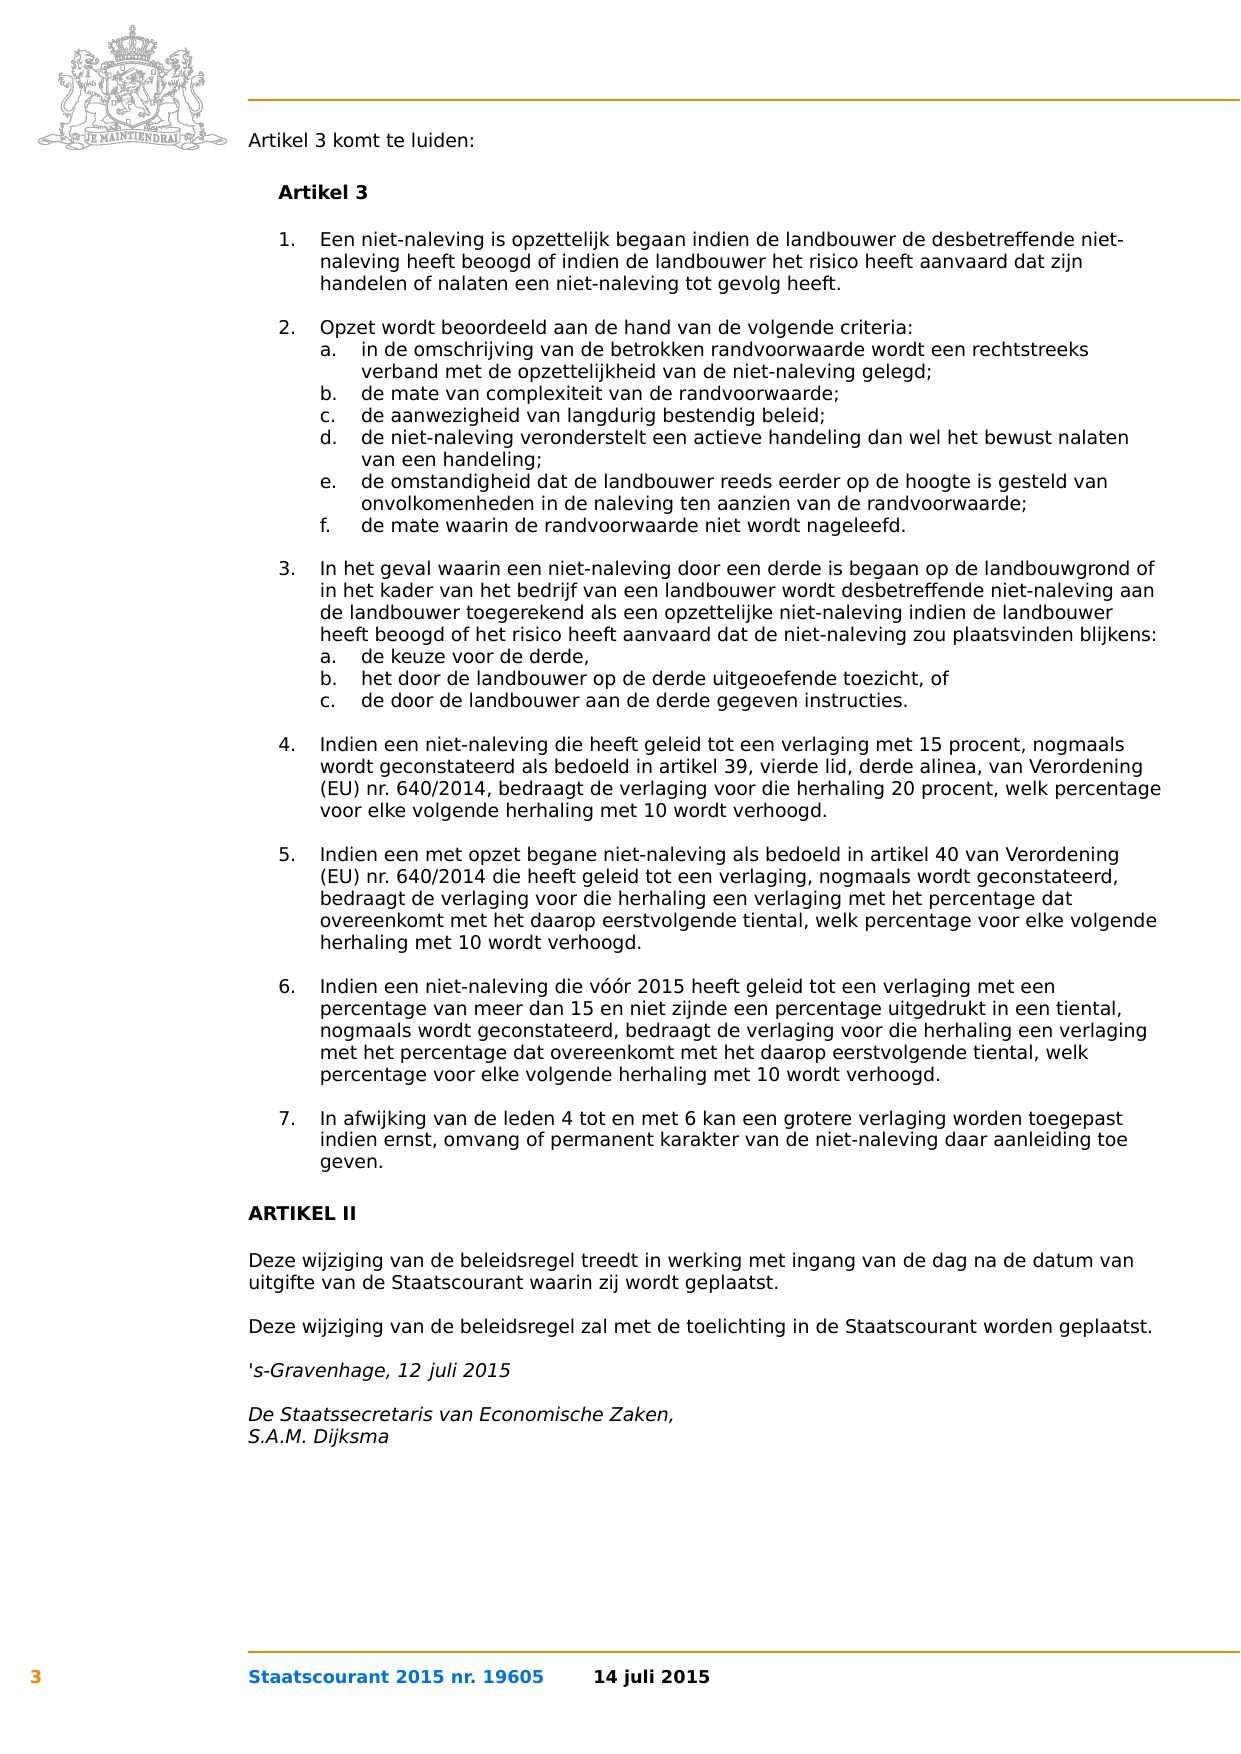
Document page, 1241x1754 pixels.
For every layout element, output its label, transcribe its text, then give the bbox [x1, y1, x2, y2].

text f. de mate waarin de randvoorwaarde niet wordt nageleefd. [319, 514, 1163, 536]
text 1. Een niet-naleving is opzettelijk begaan indien de landbouwer de desbetreffende niet-naleving heeft beoogd of indien de landbouwer het risico heeft aanvaard dat zijn handelen of nalaten een niet-naleving tot gevolg heeft. [278, 229, 1163, 295]
subtitle Artikel 3 [278, 182, 1163, 204]
text c. de door de landbouwer aan de derde gegeven instructies. [319, 690, 1163, 712]
text e. de omstandigheid dat de landbouwer reeds eerder op de hoogte is gesteld van onvolkomenheden in de naleving ten aanzien van de randvoorwaarde; [319, 471, 1163, 514]
subtitle ARTIKEL II [248, 1203, 1163, 1225]
text a. de keuze voor de derde, [319, 646, 1163, 668]
text b. de mate van complexiteit van de randvoorwaarde; [319, 383, 1163, 404]
text 3. In het geval waarin een niet-naleving door een derde is begaan op de landbouwgrond of in het kader van het bedrijf van een landbouwer wordt desbetreffende niet-naleving aan de landbouwer toegerekend als een opzettelijke niet-naleving indien de landbouwer heeft beoogd of het risico heeft aanvaard dat de niet-naleving zou plaatsvinden blijkens: [278, 558, 1163, 646]
text b. het door de landbouwer op de derde uitgeoefende toezicht, of [319, 668, 1163, 690]
text Deze wijziging van de beleidsregel treedt in werking met ingang van de dag na de datum van uitgifte van de Staatscourant waarin zij wordt geplaatst. [248, 1250, 1163, 1294]
text 4. Indien een niet-naleving die heeft geleid tot een verlaging met 15 procent, nogmaals wordt geconstateerd als bedoeld in artikel 39, vierde lid, derde alinea, van Verordening (EU) nr. 640/2014, bedraagt de verlaging voor die herhaling 20 procent, welk percentage voor elke volgende herhaling met 10 wordt verhoogd. [278, 734, 1163, 822]
text Artikel 3 komt te luiden: [248, 130, 1163, 152]
text Deze wijziging van de beleidsregel zal met de toelichting in de Staatscourant worden geplaatst. [248, 1316, 1163, 1338]
text De Staatssecretaris van Economische Zaken, S.A.M. Dijksma [248, 1404, 1163, 1448]
text 2. Opzet wordt beoordeeld aan de hand van de volgende criteria: [278, 317, 1163, 339]
picture [38, 25, 227, 150]
text 7. In afwijking van de leden 4 tot en met 6 kan een grotere verlaging worden toegepast indien ernst, omvang of permanent karakter van de niet-naleving daar aanleiding toe geven. [278, 1107, 1163, 1173]
text d. de niet-naleving veronderstelt een actieve handeling dan wel het bewust nalaten van een handeling; [319, 427, 1163, 471]
text c. de aanwezigheid van langdurig bestendig beleid; [319, 404, 1163, 427]
text a. in de omschrijving van de betrokken randvoorwaarde wordt een rechtstreeks verband met de opzettelijkheid van de niet-naleving gelegd; [319, 339, 1163, 383]
text 6. Indien een niet-naleving die vóór 2015 heeft geleid tot een verlaging met een percentage van meer dan 15 en niet zijnde een percentage uitgedrukt in een tiental, nogmaals wordt geconstateerd, bedraagt de verlaging voor die herhaling een verlaging met het percentage dat overeenkomt met het daarop eerstvolgende tiental, welk percentage voor elke volgende herhaling met 10 wordt verhoogd. [278, 976, 1163, 1086]
text 's-Gravenhage, 12 juli 2015 [248, 1360, 1163, 1382]
text 5. Indien een met opzet begane niet-naleving als bedoeld in artikel 40 van Verordening (EU) nr. 640/2014 die heeft geleid tot een verlaging, nogmaals wordt geconstateerd, bedraagt de verlaging voor die herhaling een verlaging met het percentage dat overeenkomt met het daarop eerstvolgende tiental, welk percentage voor elke volgende herhaling met 10 wordt verhoogd. [278, 844, 1163, 954]
